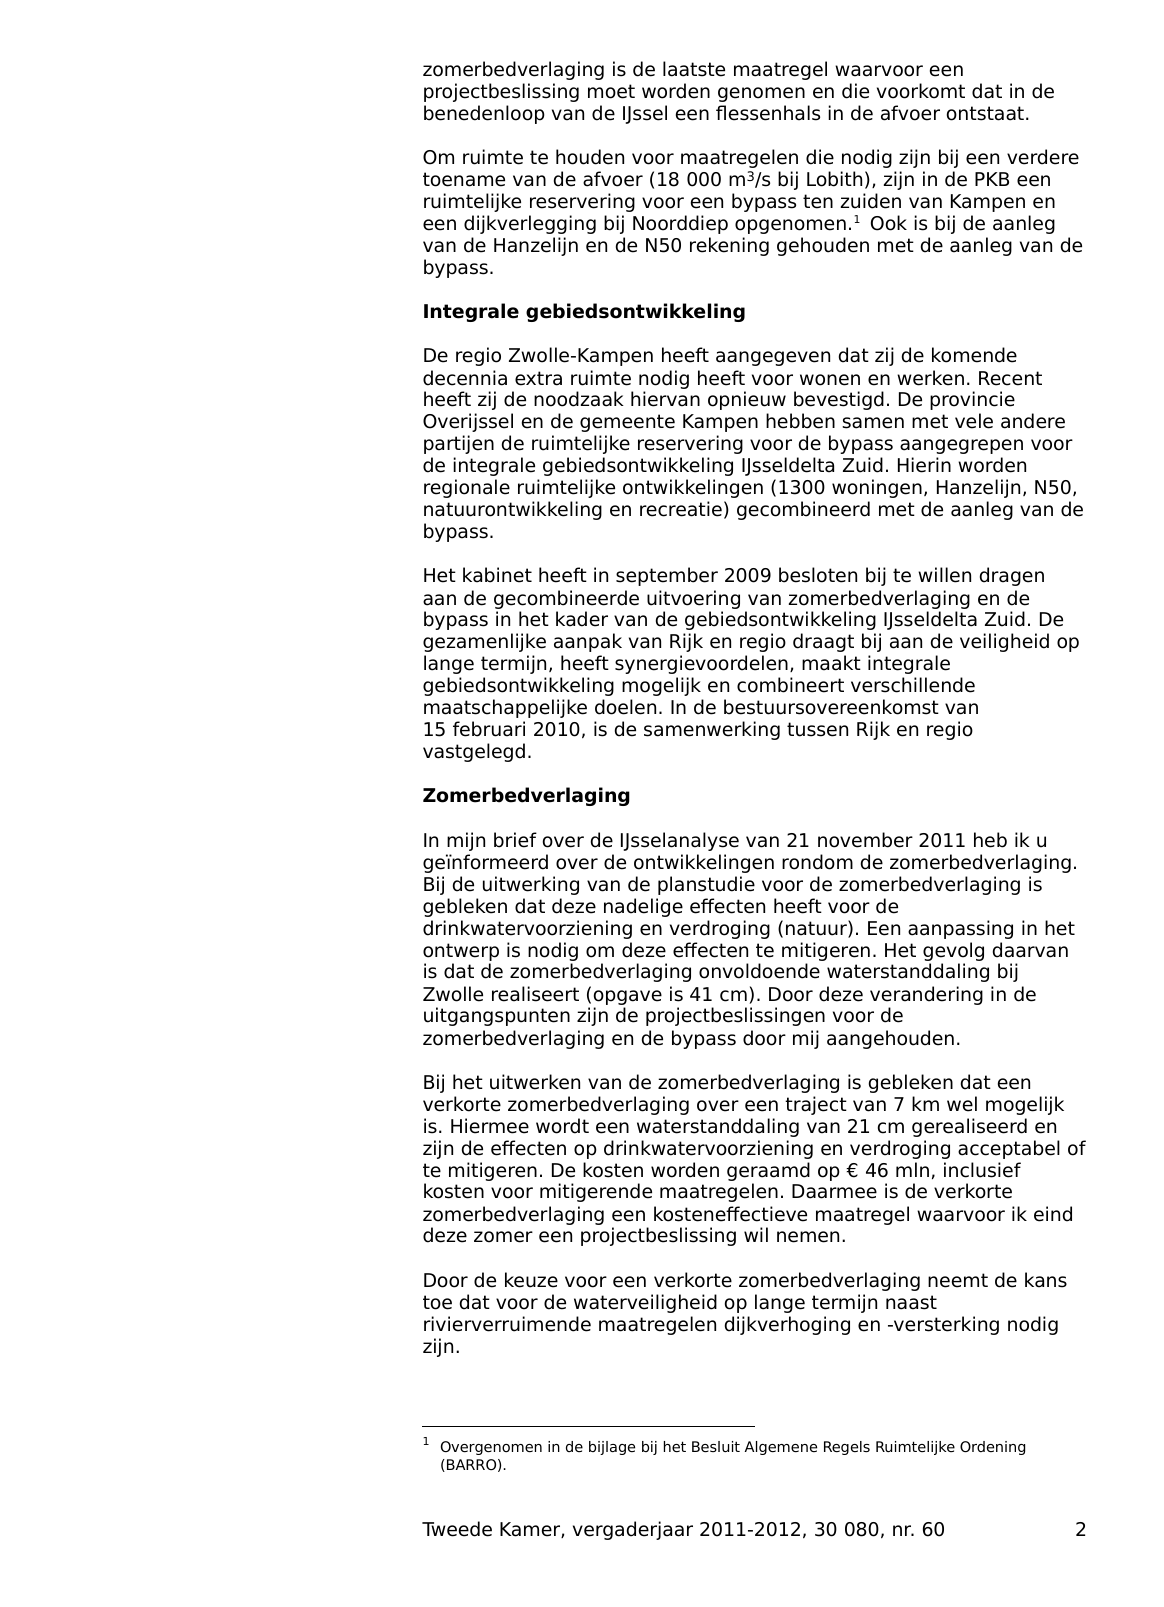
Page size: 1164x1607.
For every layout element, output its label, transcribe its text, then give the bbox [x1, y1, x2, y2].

text zomerbedverlaging is de laatste maatregel waarvoor een projectbeslissing moet worden genomen en die voorkomt dat in de benedenloop van de IJssel een flessenhals in de afvoer ontstaat. [422, 59, 1087, 125]
text De regio Zwolle-Kampen heeft aangegeven dat zij de komende decennia extra ruimte nodig heeft voor wonen en werken. Recent heeft zij de noodzaak hiervan opnieuw bevestigd. De provincie Overijssel en de gemeente Kampen hebben samen met vele andere partijen de ruimtelijke reservering voor de bypass aangegrepen voor de integrale gebiedsontwikkeling IJsseldelta Zuid. Hierin worden regionale ruimtelijke ontwikkelingen (1300 woningen, Hanzelijn, N50, natuurontwikkeling en recreatie) gecombineerd met de aanleg van de bypass. [422, 345, 1087, 543]
text Het kabinet heeft in september 2009 besloten bij te willen dragen aan de gecombineerde uitvoering van zomerbedverlaging en de bypass in het kader van de gebiedsontwikkeling IJsseldelta Zuid. De gezamenlijke aanpak van Rijk en regio draagt bij aan de veiligheid op lange termijn, heeft synergievoordelen, maakt integrale gebiedsontwikkeling mogelijk en combineert verschillende maatschappelijke doelen. In de bestuursovereenkomst van 15 februari 2010, is de samenwerking tussen Rijk en regio vastgelegd. [422, 565, 1087, 763]
text Overgenomen in de bijlage bij het Besluit Algemene Regels Ruimtelijke Ordening (BARRO). [422, 1435, 1087, 1474]
subtitle Integrale gebiedsontwikkeling [422, 301, 1087, 323]
text Door de keuze voor een verkorte zomerbedverlaging neemt de kans toe dat voor de waterveiligheid op lange termijn naast rivierverruimende maatregelen dijkverhoging en -versterking nodig zijn. [422, 1269, 1087, 1357]
text Om ruimte te houden voor maatregelen die nodig zijn bij een verdere toename van de afvoer (18 000 m3/s bij Lobith), zijn in de PKB een ruimtelijke reservering voor een bypass ten zuiden van Kampen en een dijkverlegging bij Noorddiep opgenomen. Ook is bij de aanleg van de Hanzelijn en de N50 rekening gehouden met de aanleg van de bypass. [422, 147, 1087, 279]
subtitle Zomerbedverlaging [422, 785, 1087, 807]
text In mijn brief over de IJsselanalyse van 21 november 2011 heb ik u geïnformeerd over de ontwikkelingen rondom de zomerbedverlaging. Bij de uitwerking van de planstudie voor de zomerbedverlaging is gebleken dat deze nadelige effecten heeft voor de drinkwatervoorziening en verdroging (natuur). Een aanpassing in het ontwerp is nodig om deze effecten te mitigeren. Het gevolg daarvan is dat de zomerbedverlaging onvoldoende waterstanddaling bij Zwolle realiseert (opgave is 41 cm). Door deze verandering in de uitgangspunten zijn de projectbeslissingen voor de zomerbedverlaging en de bypass door mij aangehouden. [422, 829, 1087, 1049]
text Bij het uitwerken van de zomerbedverlaging is gebleken dat een verkorte zomerbedverlaging over een traject van 7 km wel mogelijk is. Hiermee wordt een waterstanddaling van 21 cm gerealiseerd en zijn de effecten op drinkwatervoorziening en verdroging acceptabel of te mitigeren. De kosten worden geraamd op € 46 mln, inclusief kosten voor mitigerende maatregelen. Daarmee is de verkorte zomerbedverlaging een kosteneffectieve maatregel waarvoor ik eind deze zomer een projectbeslissing wil nemen. [422, 1072, 1087, 1247]
